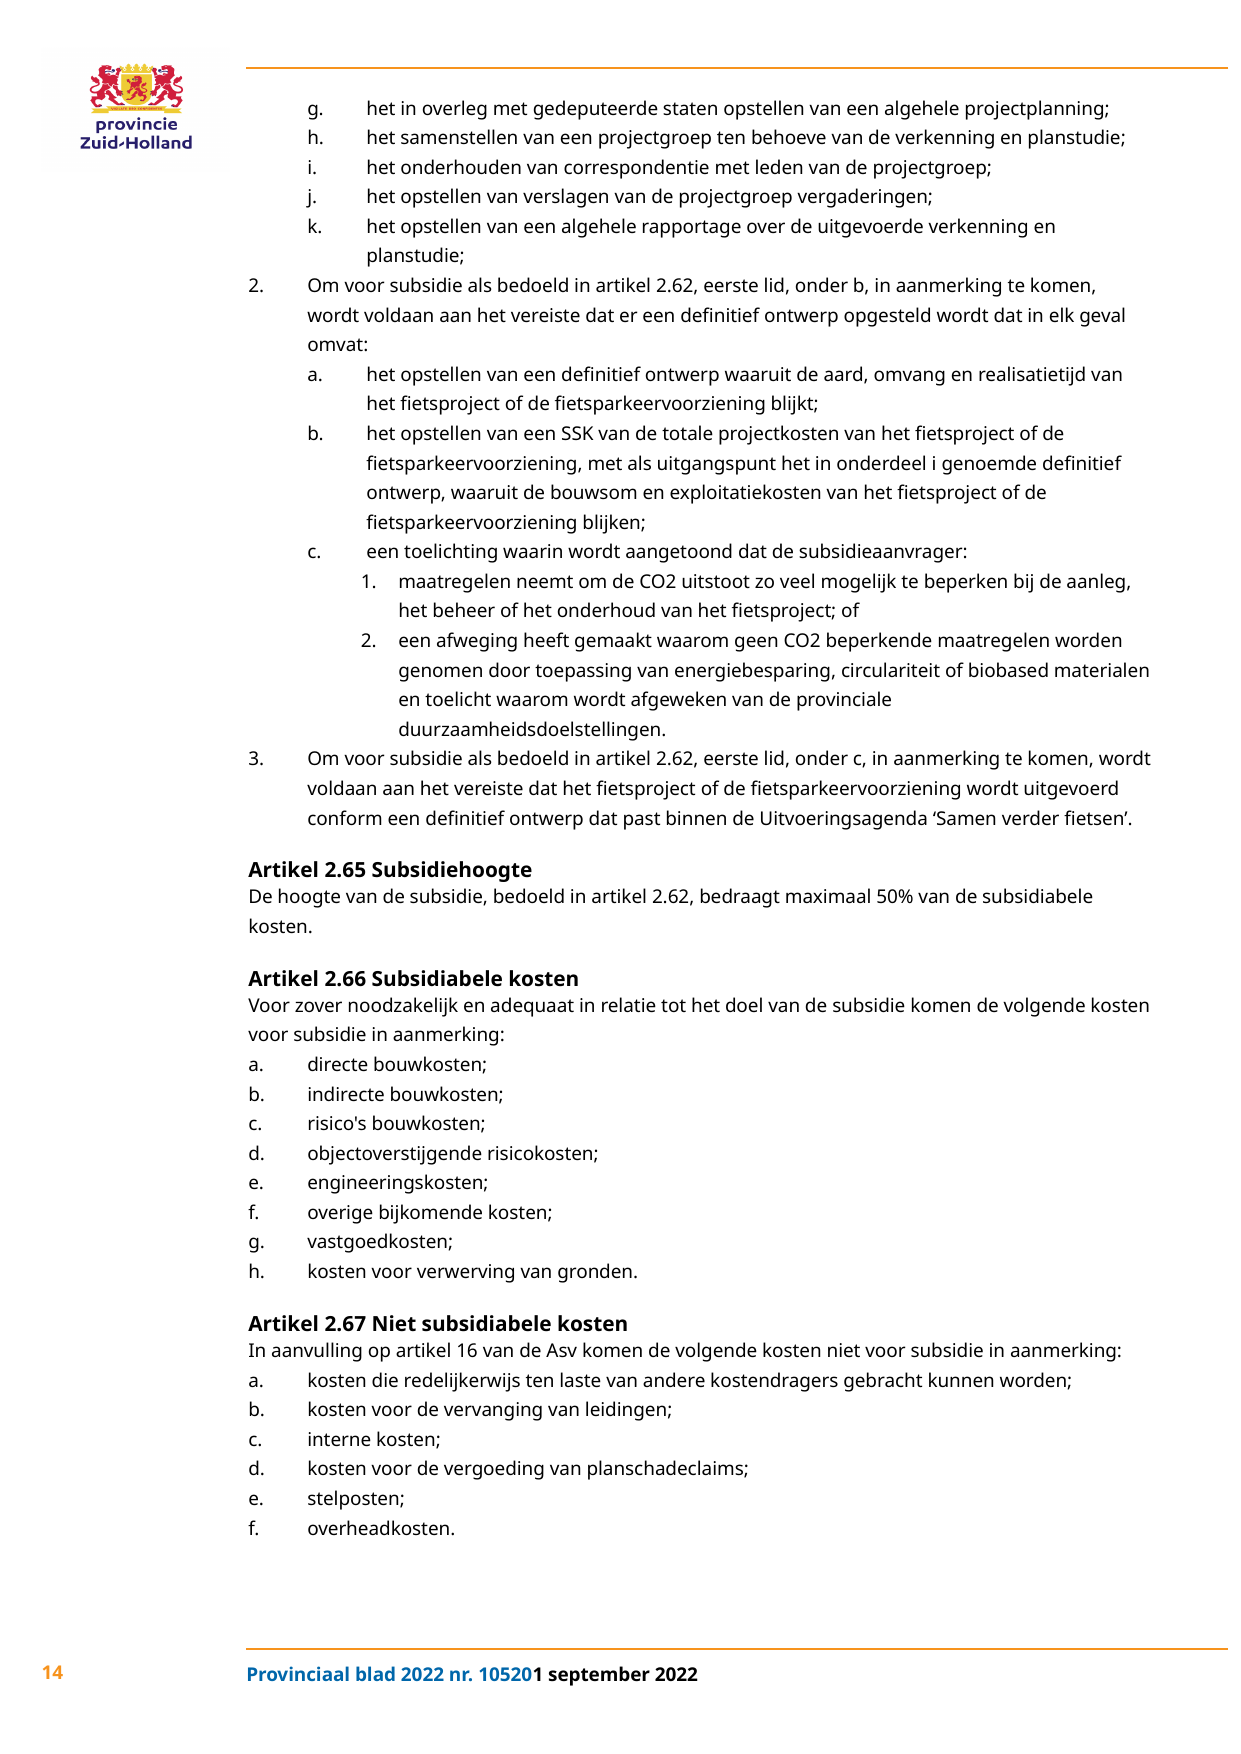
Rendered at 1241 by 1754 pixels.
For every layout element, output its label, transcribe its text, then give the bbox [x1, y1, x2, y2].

list kosten voor de vergoeding van planschadeclaims; [248, 1456, 1152, 1481]
picture [41, 47, 231, 172]
list Om voor subsidie als bedoeld in artikel 2.62, eerste lid, onder b, in aanmerking te komen, wordt voldaan aan het vereiste dat er een definitief ontwerp opgesteld wordt dat in elk geval omvat: [248, 272, 1152, 357]
text De hoogte van de subsidie, bedoeld in artikel 2.62, bedraagt maximaal 50% van de subsidiabele kosten. [248, 884, 1152, 939]
list directe bouwkosten; [248, 1051, 1152, 1077]
list overige bijkomende kosten; [248, 1199, 1152, 1225]
list Om voor subsidie als bedoeld in artikel 2.62, eerste lid, onder c, in aanmerking te komen, wordt voldaan aan het vereiste dat het fietsproject of de fietsparkeervoorziening wordt uitgevoerd conform een definitief ontwerp dat past binnen de Uitvoeringsagenda ‘Samen verder fietsen’. [248, 746, 1152, 831]
list het in overleg met gedeputeerde staten opstellen van een algehele projectplanning; [307, 95, 1152, 121]
list een afweging heeft gemaakt waarom geen CO2 beperkende maatregelen worden genomen door toepassing van energiebesparing, circulariteit of biobased materialen en toelicht waarom wordt afgeweken van de provinciale duurzaamheidsdoelstellingen. [361, 627, 1152, 742]
list het opstellen van een algehele rapportage over de uitgevoerde verkenning en planstudie; [307, 213, 1152, 268]
list een toelichting waarin wordt aangetoond dat de subsidieaanvrager: [307, 538, 1152, 564]
list kosten voor verwerving van gronden. [248, 1258, 1152, 1284]
list interne kosten; [248, 1426, 1152, 1452]
list het opstellen van verslagen van de projectgroep vergaderingen; [307, 183, 1152, 209]
text Artikel 2.66 Subsidiabele kosten [248, 964, 1152, 992]
text In aanvulling op artikel 16 van de Asv komen de volgende kosten niet voor subsidie in aanmerking: [248, 1337, 1152, 1363]
list het onderhouden van correspondentie met leden van de projectgroep; [307, 154, 1152, 180]
text Voor zover noodzakelijk en adequaat in relatie tot het doel van de subsidie komen de volgende kosten voor subsidie in aanmerking: [248, 992, 1152, 1047]
list overheadkosten. [248, 1515, 1152, 1540]
text Artikel 2.65 Subsidiehoogte [248, 855, 1152, 884]
list het samenstellen van een projectgroep ten behoeve van de verkenning en planstudie; [307, 124, 1152, 150]
list indirecte bouwkosten; [248, 1081, 1152, 1107]
list risico's bouwkosten; [248, 1110, 1152, 1136]
list maatregelen neemt om de CO2 uitstoot zo veel mogelijk te beperken bij de aanleg, het beheer of het onderhoud van het fietsproject; of [361, 568, 1152, 623]
list engineeringskosten; [248, 1169, 1152, 1195]
list het opstellen van een definitief ontwerp waaruit de aard, omvang en realisatietijd van het fietsproject of de fietsparkeervoorziening blijkt; [307, 361, 1152, 416]
list vastgoedkosten; [248, 1229, 1152, 1254]
list stelposten; [248, 1485, 1152, 1511]
list objectoverstijgende risicokosten; [248, 1140, 1152, 1166]
list kosten voor de vervanging van leidingen; [248, 1396, 1152, 1422]
text Artikel 2.67 Niet subsidiabele kosten [248, 1309, 1152, 1337]
list het opstellen van een SSK van de totale projectkosten van het fietsproject of de fietsparkeervoorziening, met als uitgangspunt het in onderdeel i genoemde definitief ontwerp, waaruit de bouwsom en exploitatiekosten van het fietsproject of de fietsparkeervoorziening blijken; [307, 420, 1152, 535]
list kosten die redelijkerwijs ten laste van andere kostendragers gebracht kunnen worden; [248, 1367, 1152, 1392]
